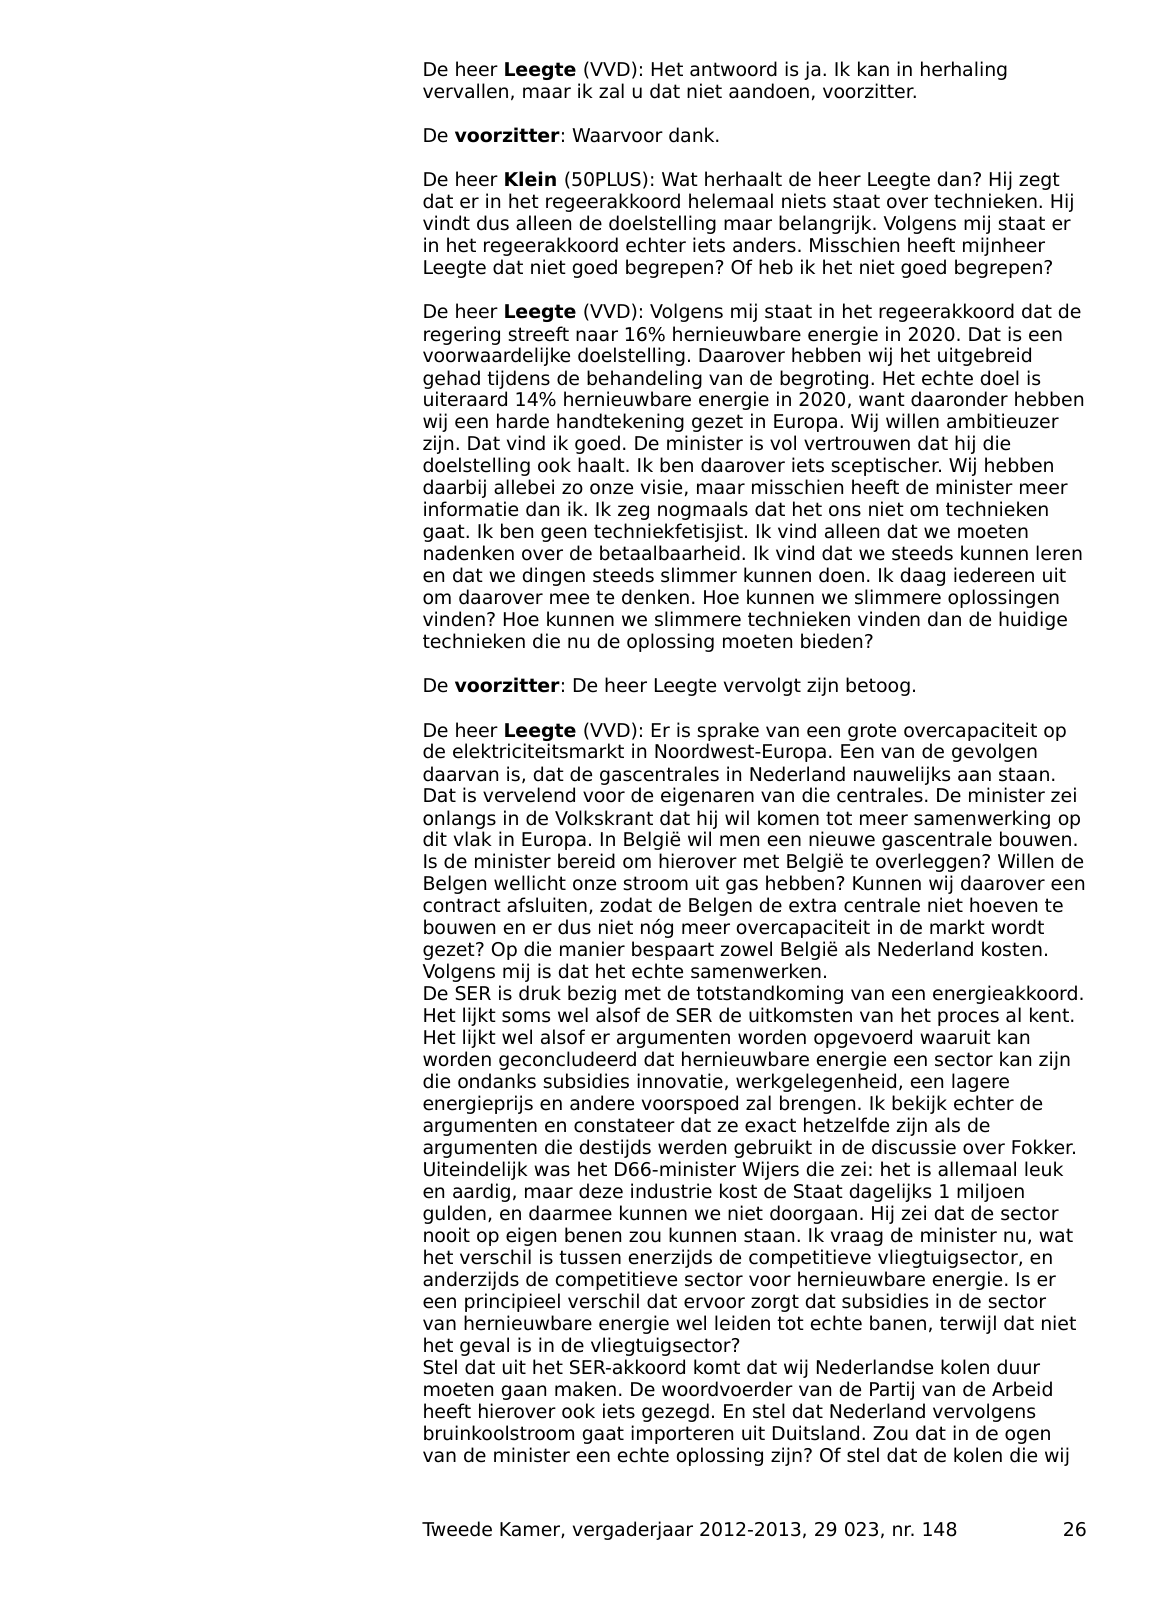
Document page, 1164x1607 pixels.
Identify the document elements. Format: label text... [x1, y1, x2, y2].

text De heer Leegte (VVD): Het antwoord is ja. Ik kan in herhaling vervallen, maar ik zal u dat niet aandoen, voorzitter. [422, 59, 1087, 103]
text De heer Klein (50PLUS): Wat herhaalt de heer Leegte dan? Hij zegt dat er in het regeerakkoord helemaal niets staat over technieken. Hij vindt dus alleen de doelstelling maar belangrijk. Volgens mij staat er in het regeerakkoord echter iets anders. Misschien heeft mijnheer Leegte dat niet goed begrepen? Of heb ik het niet goed begrepen? [422, 169, 1087, 279]
text Stel dat uit het SER-akkoord komt dat wij Nederlandse kolen duur moeten gaan maken. De woordvoerder van de Partij van de Arbeid heeft hierover ook iets gezegd. En stel dat Nederland vervolgens bruinkoolstroom gaat importeren uit Duitsland. Zou dat in de ogen van de minister een echte oplossing zijn? Of stel dat de kolen die wij [422, 1357, 1087, 1467]
text De voorzitter: Waarvoor dank. [422, 125, 1087, 147]
text De SER is druk bezig met de totstandkoming van een energieakkoord. Het lijkt soms wel alsof de SER de uitkomsten van het proces al kent. Het lijkt wel alsof er argumenten worden opgevoerd waaruit kan worden geconcludeerd dat hernieuwbare energie een sector kan zijn die ondanks subsidies innovatie, werkgelegenheid, een lagere energieprijs en andere voorspoed zal brengen. Ik bekijk echter de argumenten en constateer dat ze exact hetzelfde zijn als de argumenten die destijds werden gebruikt in de discussie over Fokker. Uiteindelijk was het D66-minister Wijers die zei: het is allemaal leuk en aardig, maar deze industrie kost de Staat dagelijks 1 miljoen gulden, en daarmee kunnen we niet doorgaan. Hij zei dat de sector nooit op eigen benen zou kunnen staan. Ik vraag de minister nu, wat het verschil is tussen enerzijds de competitieve vliegtuigsector, en anderzijds de competitieve sector voor hernieuwbare energie. Is er een principieel verschil dat ervoor zorgt dat subsidies in de sector van hernieuwbare energie wel leiden tot echte banen, terwijl dat niet het geval is in de vliegtuigsector? [422, 983, 1087, 1357]
text De voorzitter: De heer Leegte vervolgt zijn betoog. [422, 675, 1087, 697]
text De heer Leegte (VVD): Volgens mij staat in het regeerakkoord dat de regering streeft naar 16% hernieuwbare energie in 2020. Dat is een voorwaardelijke doelstelling. Daarover hebben wij het uitgebreid gehad tijdens de behandeling van de begroting. Het echte doel is uiteraard 14% hernieuwbare energie in 2020, want daaronder hebben wij een harde handtekening gezet in Europa. Wij willen ambitieuzer zijn. Dat vind ik goed. De minister is vol vertrouwen dat hij die doelstelling ook haalt. Ik ben daarover iets sceptischer. Wij hebben daarbij allebei zo onze visie, maar misschien heeft de minister meer informatie dan ik. Ik zeg nogmaals dat het ons niet om technieken gaat. Ik ben geen techniekfetisjist. Ik vind alleen dat we moeten nadenken over de betaalbaarheid. Ik vind dat we steeds kunnen leren en dat we dingen steeds slimmer kunnen doen. Ik daag iedereen uit om daarover mee te denken. Hoe kunnen we slimmere oplossingen vinden? Hoe kunnen we slimmere technieken vinden dan de huidige technieken die nu de oplossing moeten bieden? [422, 301, 1087, 653]
text De heer Leegte (VVD): Er is sprake van een grote overcapaciteit op de elektriciteitsmarkt in Noordwest-Europa. Een van de gevolgen daarvan is, dat de gascentrales in Nederland nauwelijks aan staan. Dat is vervelend voor de eigenaren van die centrales. De minister zei onlangs in de Volkskrant dat hij wil komen tot meer samenwerking op dit vlak in Europa. In België wil men een nieuwe gascentrale bouwen. Is de minister bereid om hierover met België te overleggen? Willen de Belgen wellicht onze stroom uit gas hebben? Kunnen wij daarover een contract afsluiten, zodat de Belgen de extra centrale niet hoeven te bouwen en er dus niet nóg meer overcapaciteit in de markt wordt gezet? Op die manier bespaart zowel België als Nederland kosten. Volgens mij is dat het echte samenwerken. [422, 719, 1087, 983]
